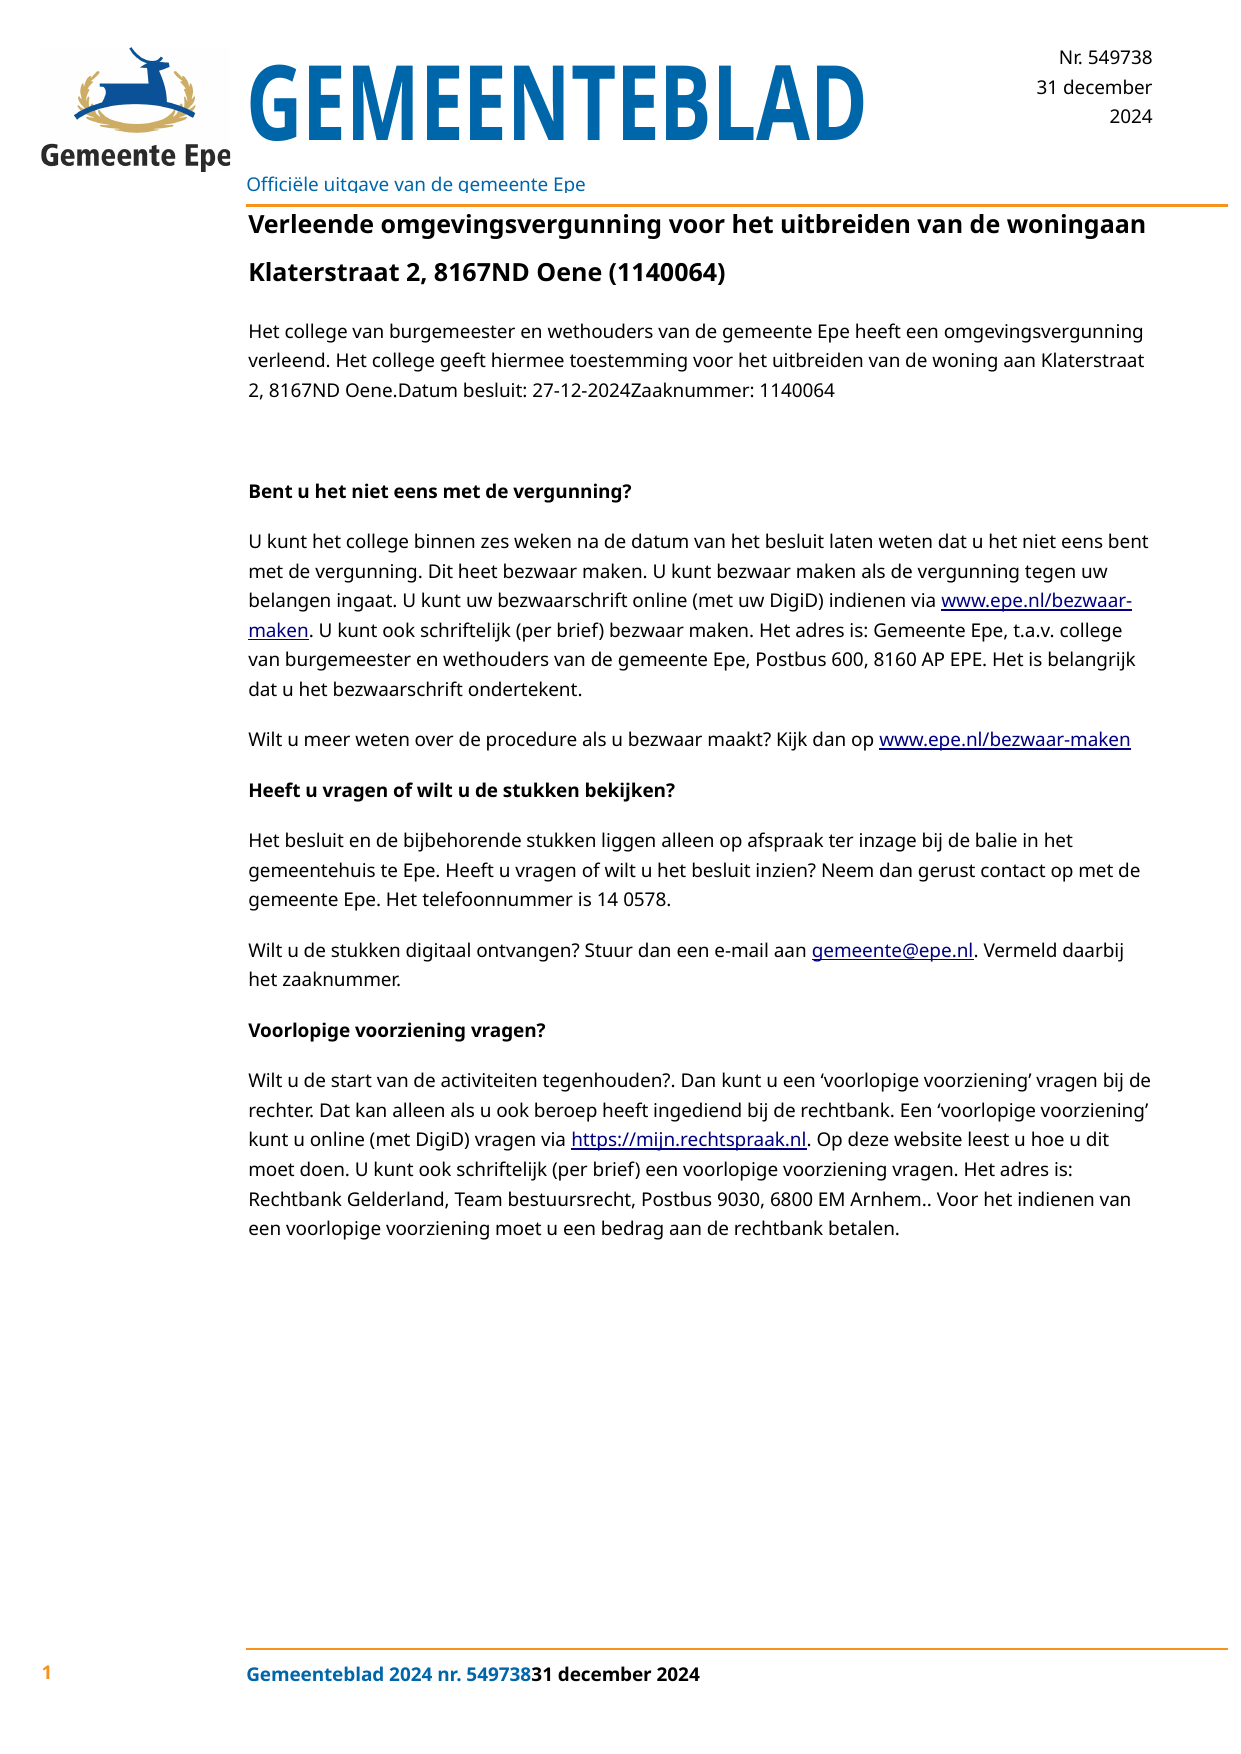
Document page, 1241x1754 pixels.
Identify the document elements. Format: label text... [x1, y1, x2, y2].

text Wilt u de start van de activiteiten tegenhouden?. Dan kunt u een ‘voorlopige voorziening’ vragen bij de rechter. Dat kan alleen als u ook beroep heeft ingediend bij de rechtbank. Een ‘voorlopige voorziening’ kunt u online (met DigiD) vragen via https://mijn.rechtspraak.nl. Op deze website leest u hoe u dit moet doen. U kunt ook schriftelijk (per brief) een voorlopige voorziening vragen. Het adres is: Rechtbank Gelderland, Team bestuursrecht, Postbus 9030, 6800 EM Arnhem.. Voor het indienen van een voorlopige voorziening moet u een bedrag aan de rechtbank betalen. [248, 1067, 1152, 1241]
text Bent u het niet eens met de vergunning? [248, 478, 1152, 504]
text Heeft u vragen of wilt u de stukken bekijken? [248, 777, 1152, 803]
picture [41, 47, 231, 172]
text Het besluit en de bijbehorende stukken liggen alleen op afspraak ter inzage bij de balie in het gemeentehuis te Epe. Heeft u vragen of wilt u het besluit inzien? Neem dan gerust contact op met de gemeente Epe. Het telefoonnummer is 14 0578. [248, 827, 1152, 912]
text Wilt u meer weten over de procedure als u bezwaar maakt? Kijk dan op www.epe.nl/bezwaar-maken [248, 727, 1152, 752]
text Verleende omgevingsvergunning voor het uitbreiden van de woningaan Klaterstraat 2, 8167ND Oene (1140064) [248, 207, 1152, 288]
text Wilt u de stukken digitaal ontvangen? Stuur dan een e-mail aan gemeente@epe.nl. Vermeld daarbij het zaaknummer. [248, 937, 1152, 992]
text U kunt het college binnen zes weken na de datum van het besluit laten weten dat u het niet eens bent met de vergunning. Dit heet bezwaar maken. U kunt bezwaar maken als de vergunning tegen uw belangen ingaat. U kunt uw bezwaarschrift online (met uw DigiD) indienen via www.epe.nl/bezwaar-maken. U kunt ook schriftelijk (per brief) bezwaar maken. Het adres is: Gemeente Epe, t.a.v. college van burgemeester en wethouders van de gemeente Epe, Postbus 600, 8160 AP EPE. Het is belangrijk dat u het bezwaarschrift ondertekent. [248, 528, 1152, 702]
text Het college van burgemeester en wethouders van de gemeente Epe heeft een omgevingsvergunning verleend. Het college geeft hiermee toestemming voor het uitbreiden van de woning aan Klaterstraat 2, 8167ND Oene.Datum besluit: 27-12-2024Zaaknummer: 1140064 [248, 318, 1152, 403]
text Voorlopige voorziening vragen? [248, 1017, 1152, 1043]
